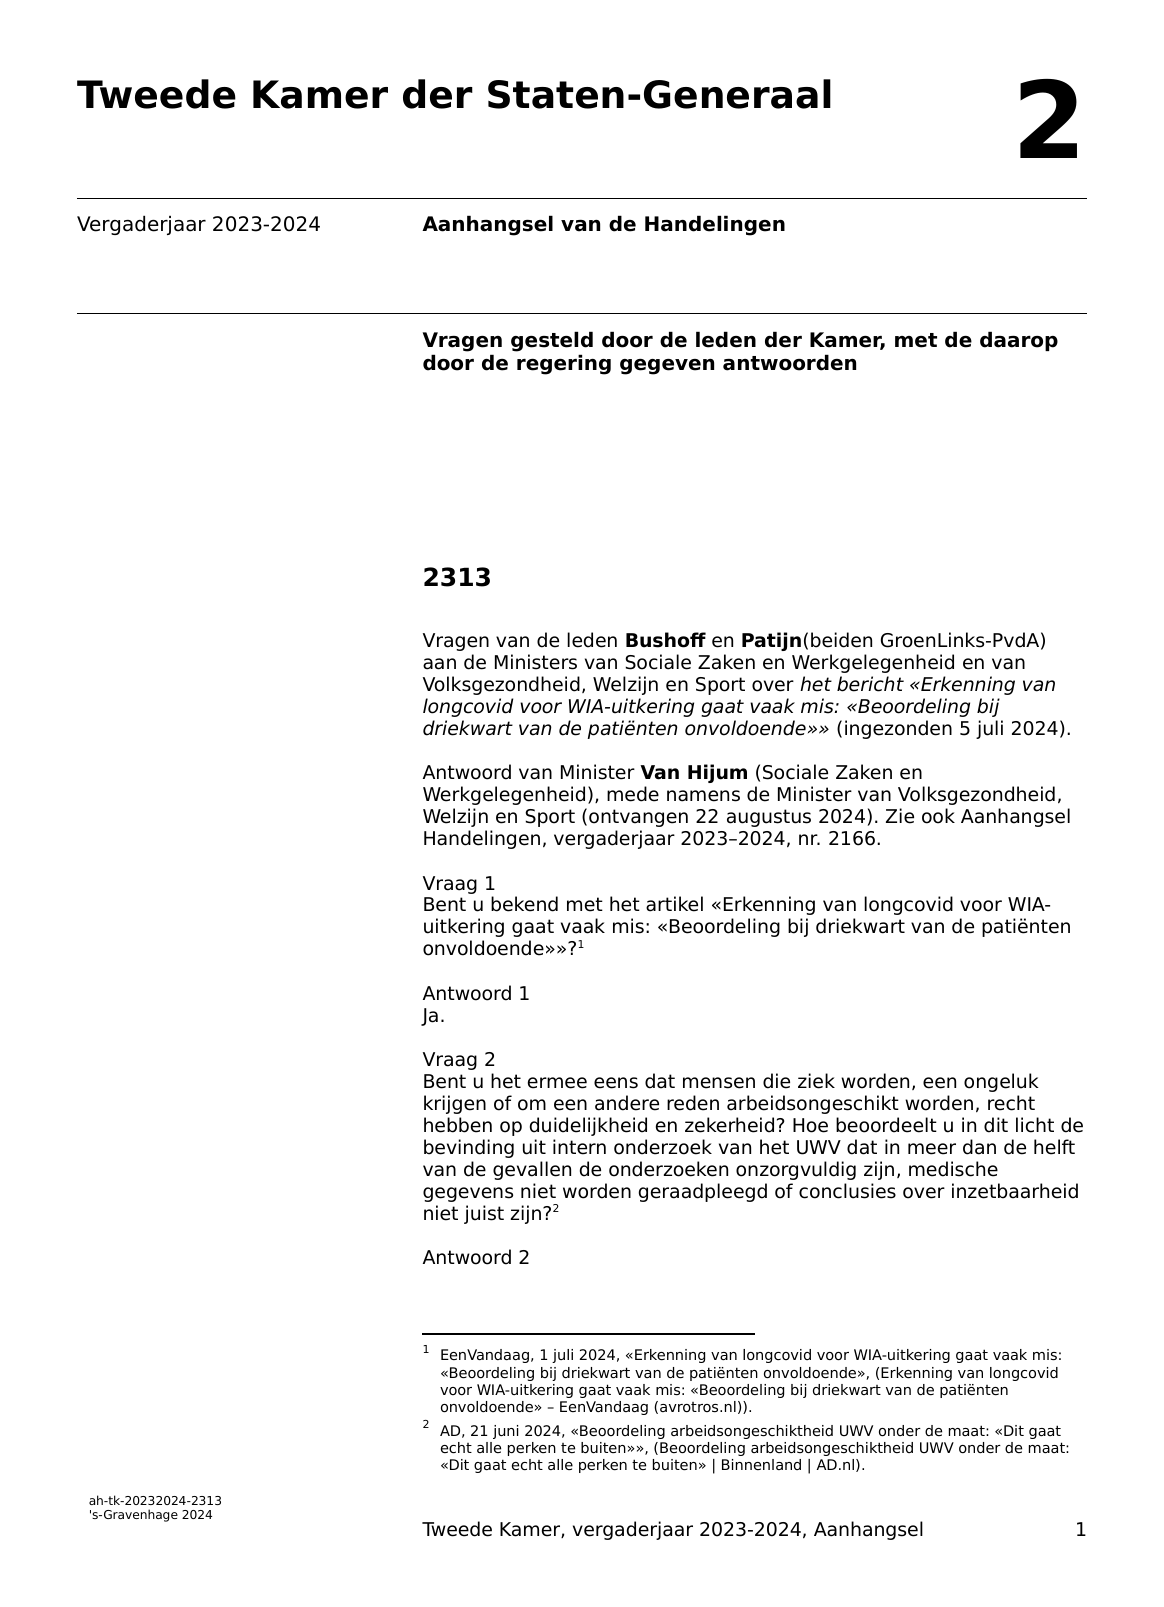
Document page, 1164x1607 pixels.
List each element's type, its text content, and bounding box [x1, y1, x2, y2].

table_cell Aanhangsel van de Handelingen [422, 199, 1087, 313]
text Bent u het ermee eens dat mensen die ziek worden, een ongeluk krijgen of om een andere reden arbeidsongeschikt worden, recht hebben op duidelijkheid en zekerheid? Hoe beoordeelt u in dit licht de bevinding uit intern onderzoek van het UWV dat in meer dan de helft van de gevallen de onderzoeken onzorgvuldig zijn, medische gegevens niet worden geraadpleegd of conclusies over inzetbaarheid niet juist zijn? [422, 1071, 1087, 1224]
text Vraag 2 [422, 1049, 1087, 1071]
text ah-tk-20232024-2313 [88, 1494, 323, 1508]
text Bent u bekend met het artikel «Erkenning van longcovid voor WIA-uitkering gaat vaak mis: «Beoordeling bij driekwart van de patiënten onvoldoende»»? [422, 894, 1087, 960]
text 2313 [422, 563, 1087, 592]
text Vragen van de leden Bushoff en Patijn(beiden GroenLinks-PvdA) aan de Ministers van Sociale Zaken en Werkgelegenheid en van Volksgezondheid, Welzijn en Sport over het bericht «Erkenning van longcovid voor WIA-uitkering gaat vaak mis: «Beoordeling bij driekwart van de patiënten onvoldoende»» (ingezonden 5 juli 2024). [422, 630, 1087, 740]
text Antwoord van Minister Van Hijum (Sociale Zaken en Werkgelegenheid), mede namens de Minister van Volksgezondheid, Welzijn en Sport (ontvangen 22 augustus 2024). Zie ook Aanhangsel Handelingen, vergaderjaar 2023–2024, nr. 2166. [422, 762, 1087, 850]
text EenVandaag, 1 juli 2024, «Erkenning van longcovid voor WIA-uitkering gaat vaak mis: «Beoordeling bij driekwart van de patiënten onvoldoende», (Erkenning van longcovid voor WIA-uitkering gaat vaak mis: «Beoordeling bij driekwart van de patiënten onvoldoende» – EenVandaag (avrotros.nl)). [422, 1343, 1087, 1416]
table_cell [77, 314, 422, 375]
table_cell Vragen gesteld door de leden der Kamer, met de daarop door de regering gegeven antwoorden [422, 314, 1087, 375]
table_cell Vergaderjaar 2023-2024 [77, 199, 422, 313]
text Antwoord 1 [422, 982, 1087, 1004]
table_header Tweede Kamer der Staten-Generaal [77, 59, 886, 198]
text AD, 21 juni 2024, «Beoordeling arbeidsongeschiktheid UWV onder de maat: «Dit gaat echt alle perken te buiten»», (Beoordeling arbeidsongeschiktheid UWV onder de maat: «Dit gaat echt alle perken te buiten» | Binnenland | AD.nl). [422, 1418, 1087, 1474]
text Antwoord 2 [422, 1247, 1087, 1269]
text Vraag 1 [422, 872, 1087, 894]
text 's-Gravenhage 2024 [88, 1508, 323, 1522]
text Ja. [422, 1004, 1087, 1026]
table_header 2 [886, 59, 1087, 198]
